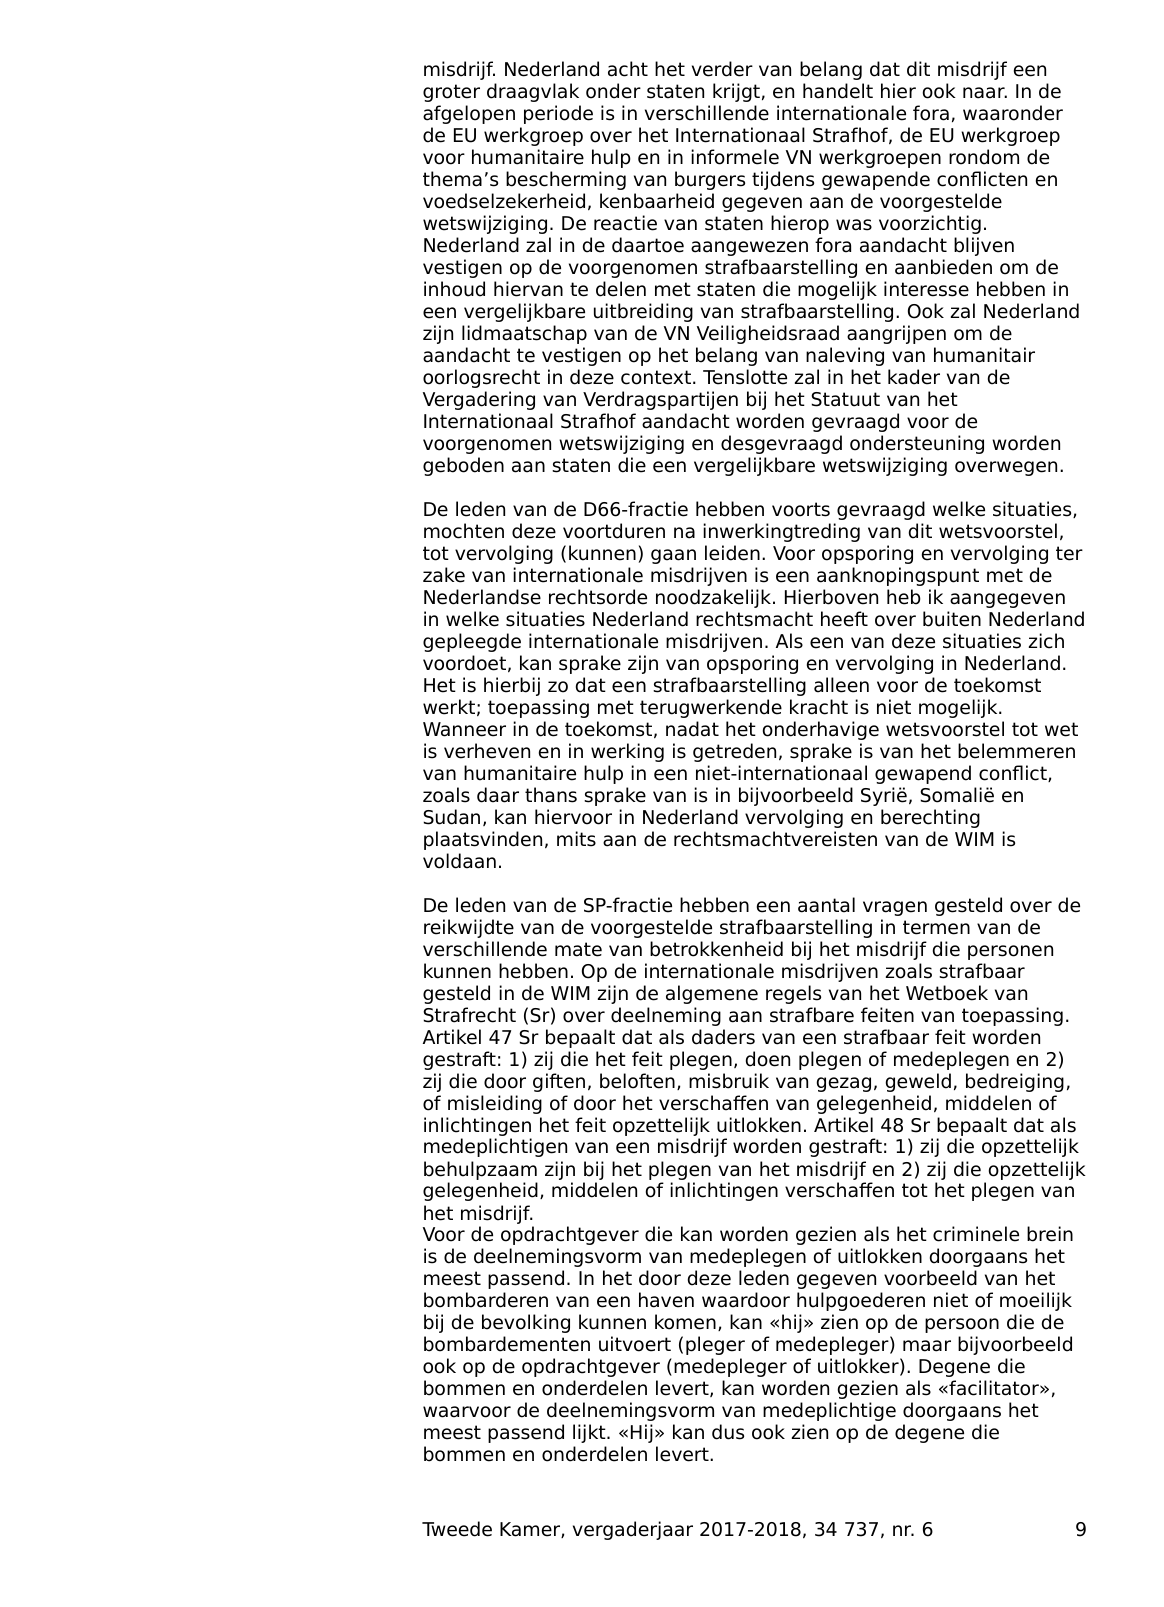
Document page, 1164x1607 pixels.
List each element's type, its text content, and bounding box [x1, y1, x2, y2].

text De leden van de SP-fractie hebben een aantal vragen gesteld over de reikwijdte van de voorgestelde strafbaarstelling in termen van de verschillende mate van betrokkenheid bij het misdrijf die personen kunnen hebben. Op de internationale misdrijven zoals strafbaar gesteld in de WIM zijn de algemene regels van het Wetboek van Strafrecht (Sr) over deelneming aan strafbare feiten van toepassing. Artikel 47 Sr bepaalt dat als daders van een strafbaar feit worden gestraft: 1) zij die het feit plegen, doen plegen of medeplegen en 2) zij die door giften, beloften, misbruik van gezag, geweld, bedreiging, of misleiding of door het verschaffen van gelegenheid, middelen of inlichtingen het feit opzettelijk uitlokken. Artikel 48 Sr bepaalt dat als medeplichtigen van een misdrijf worden gestraft: 1) zij die opzettelijk behulpzaam zijn bij het plegen van het misdrijf en 2) zij die opzettelijk gelegenheid, middelen of inlichtingen verschaffen tot het plegen van het misdrijf. [422, 895, 1087, 1224]
text misdrijf. Nederland acht het verder van belang dat dit misdrijf een groter draagvlak onder staten krijgt, en handelt hier ook naar. In de afgelopen periode is in verschillende internationale fora, waaronder de EU werkgroep over het Internationaal Strafhof, de EU werkgroep voor humanitaire hulp en in informele VN werkgroepen rondom de thema’s bescherming van burgers tijdens gewapende conflicten en voedselzekerheid, kenbaarheid gegeven aan de voorgestelde wetswijziging. De reactie van staten hierop was voorzichtig. Nederland zal in de daartoe aangewezen fora aandacht blijven vestigen op de voorgenomen strafbaarstelling en aanbieden om de inhoud hiervan te delen met staten die mogelijk interesse hebben in een vergelijkbare uitbreiding van strafbaarstelling. Ook zal Nederland zijn lidmaatschap van de VN Veiligheidsraad aangrijpen om de aandacht te vestigen op het belang van naleving van humanitair oorlogsrecht in deze context. Tenslotte zal in het kader van de Vergadering van Verdragspartijen bij het Statuut van het Internationaal Strafhof aandacht worden gevraagd voor de voorgenomen wetswijziging en desgevraagd ondersteuning worden geboden aan staten die een vergelijkbare wetswijziging overwegen. [422, 59, 1087, 477]
text Voor de opdrachtgever die kan worden gezien als het criminele brein is de deelnemingsvorm van medeplegen of uitlokken doorgaans het meest passend. In het door deze leden gegeven voorbeeld van het bombarderen van een haven waardoor hulpgoederen niet of moeilijk bij de bevolking kunnen komen, kan «hij» zien op de persoon die de bombardementen uitvoert (pleger of medepleger) maar bijvoorbeeld ook op de opdrachtgever (medepleger of uitlokker). Degene die bommen en onderdelen levert, kan worden gezien als «facilitator», waarvoor de deelnemingsvorm van medeplichtige doorgaans het meest passend lijkt. «Hij» kan dus ook zien op de degene die bommen en onderdelen levert. [422, 1224, 1087, 1466]
text De leden van de D66-fractie hebben voorts gevraagd welke situaties, mochten deze voortduren na inwerkingtreding van dit wetsvoorstel, tot vervolging (kunnen) gaan leiden. Voor opsporing en vervolging ter zake van internationale misdrijven is een aanknopingspunt met de Nederlandse rechtsorde noodzakelijk. Hierboven heb ik aangegeven in welke situaties Nederland rechtsmacht heeft over buiten Nederland gepleegde internationale misdrijven. Als een van deze situaties zich voordoet, kan sprake zijn van opsporing en vervolging in Nederland. Het is hierbij zo dat een strafbaarstelling alleen voor de toekomst werkt; toepassing met terugwerkende kracht is niet mogelijk. Wanneer in de toekomst, nadat het onderhavige wetsvoorstel tot wet is verheven en in werking is getreden, sprake is van het belemmeren van humanitaire hulp in een niet-internationaal gewapend conflict, zoals daar thans sprake van is in bijvoorbeeld Syrië, Somalië en Sudan, kan hiervoor in Nederland vervolging en berechting plaatsvinden, mits aan de rechtsmachtvereisten van de WIM is voldaan. [422, 499, 1087, 872]
